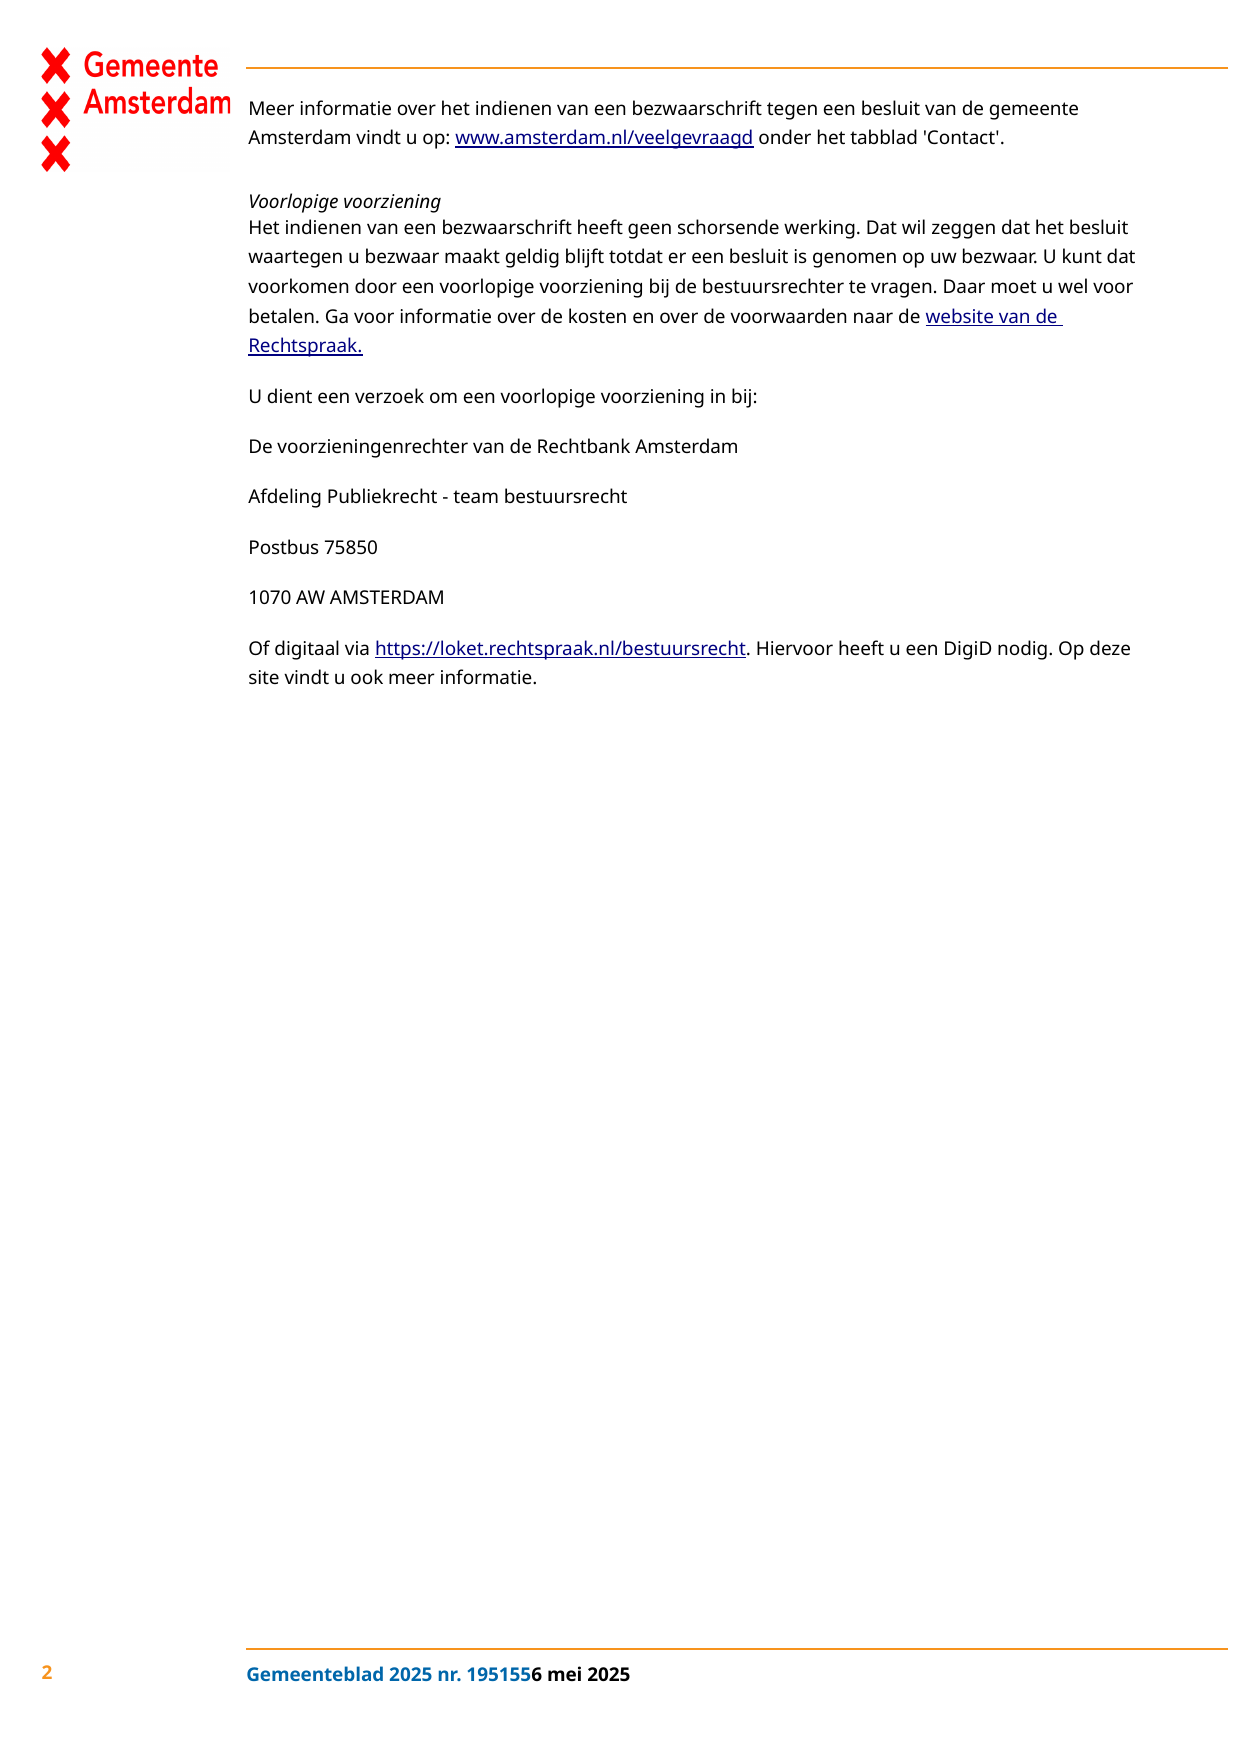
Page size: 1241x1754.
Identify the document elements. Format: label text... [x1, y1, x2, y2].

text 1070 AW AMSTERDAM [248, 584, 1152, 610]
text De voorzieningenrechter van de Rechtbank Amsterdam [248, 433, 1152, 459]
picture [41, 47, 231, 172]
text Of digitaal via https://loket.rechtspraak.nl/bestuursrecht. Hiervoor heeft u een DigiD nodig. Op deze site vindt u ook meer informatie. [248, 635, 1152, 690]
text Postbus 75850 [248, 534, 1152, 560]
text Afdeling Publiekrecht - team bestuursrecht [248, 484, 1152, 509]
text Voorlopige voorziening [248, 188, 1152, 214]
text Meer informatie over het indienen van een bezwaarschrift tegen een besluit van de gemeente Amsterdam vindt u op: www.amsterdam.nl/veelgevraagd onder het tabblad 'Contact'. [248, 95, 1152, 150]
text U dient een verzoek om een voorlopige voorziening in bij: [248, 383, 1152, 408]
text Het indienen van een bezwaarschrift heeft geen schorsende werking. Dat wil zeggen dat het besluit waartegen u bezwaar maakt geldig blijft totdat er een besluit is genomen op uw bezwaar. U kunt dat voorkomen door een voorlopige voorziening bij de bestuursrechter te vragen. Daar moet u wel voor betalen. Ga voor informatie over de kosten en over de voorwaarden naar de website van de Rechtspraak. [248, 214, 1152, 358]
